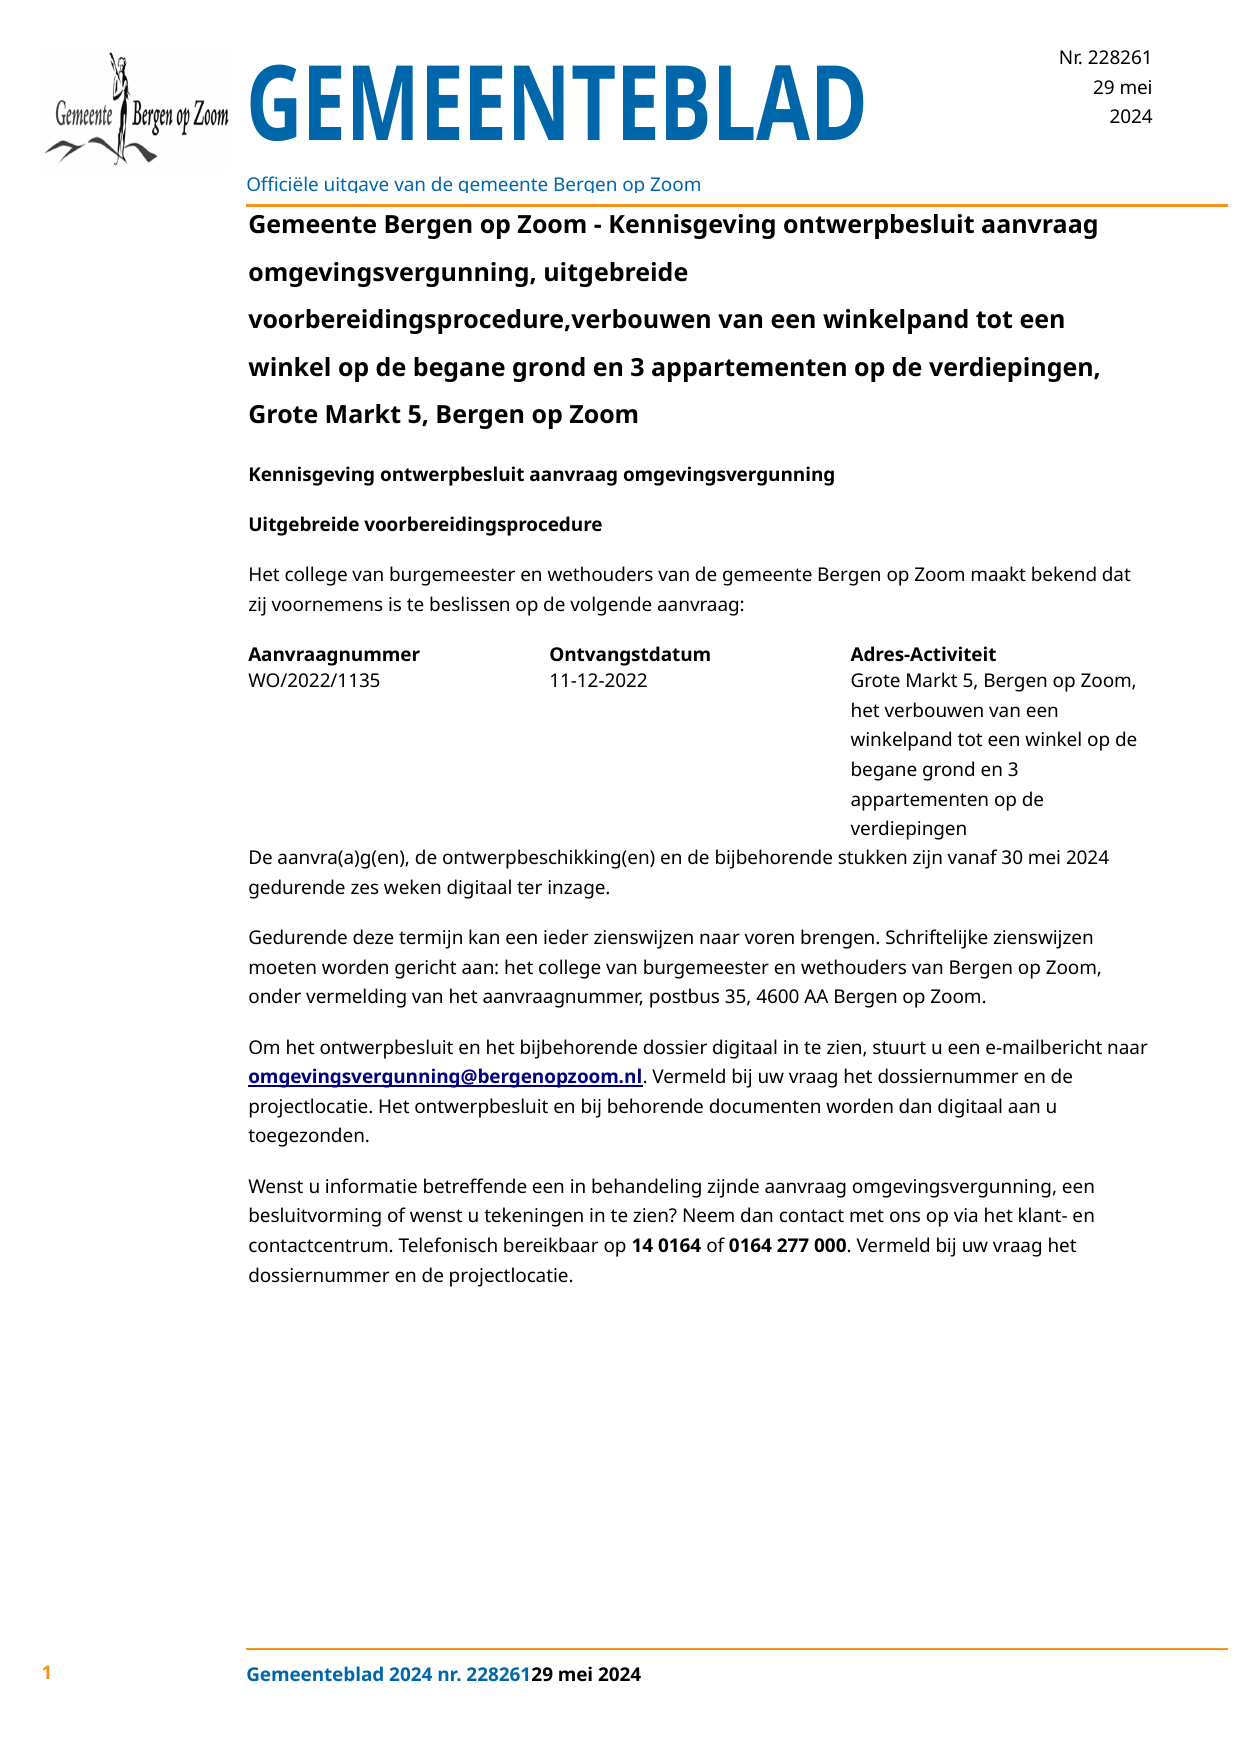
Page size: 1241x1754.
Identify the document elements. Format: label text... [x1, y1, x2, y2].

text Uitgebreide voorbereidingsprocedure [248, 511, 1152, 537]
table_header Aanvraagnummer [248, 642, 549, 667]
text Kennisgeving ontwerpbesluit aanvraag omgevingsvergunning [248, 461, 1152, 486]
text Gedurende deze termijn kan een ieder zienswijzen naar voren brengen. Schriftelijke zienswijzen moeten worden gericht aan: het college van burgemeester en wethouders van Bergen op Zoom, onder vermelding van het aanvraagnummer, postbus 35, 4600 AA Bergen op Zoom. [248, 924, 1152, 1009]
table_header Adres-Activiteit [850, 642, 1152, 667]
picture [41, 47, 231, 172]
text Om het ontwerpbesluit en het bijbehorende dossier digitaal in te zien, stuurt u een e-mailbericht naar omgevingsvergunning@bergenopzoom.nl. Vermeld bij uw vraag het dossiernummer en de projectlocatie. Het ontwerpbesluit en bij behorende documenten worden dan digitaal aan u toegezonden. [248, 1034, 1152, 1148]
text De aanvra(a)g(en), de ontwerpbeschikking(en) en de bijbehorende stukken zijn vanaf 30 mei 2024 gedurende zes weken digitaal ter inzage. [248, 844, 1152, 899]
text Gemeente Bergen op Zoom - Kennisgeving ontwerpbesluit aanvraag omgevingsvergunning, uitgebreide voorbereidingsprocedure,verbouwen van een winkelpand tot een winkel op de begane grond en 3 appartementen op de verdiepingen, Grote Markt 5, Bergen op Zoom [248, 207, 1152, 431]
table_header Ontvangstdatum [549, 642, 850, 667]
table_cell WO/2022/1135 [248, 668, 549, 841]
table_cell Grote Markt 5, Bergen op Zoom, het verbouwen van een winkelpand tot een winkel op de begane grond en 3 appartementen op de verdiepingen [850, 668, 1152, 841]
text Het college van burgemeester en wethouders van de gemeente Bergen op Zoom maakt bekend dat zij voornemens is te beslissen op de volgende aanvraag: [248, 562, 1152, 617]
table_cell 11-12-2022 [549, 668, 850, 841]
text Wenst u informatie betreffende een in behandeling zijnde aanvraag omgevingsvergunning, een besluitvorming of wenst u tekeningen in te zien? Neem dan contact met ons op via het klant- en contactcentrum. Telefonisch bereikbaar op 14 0164 of 0164 277 000. Vermeld bij uw vraag het dossiernummer en de projectlocatie. [248, 1173, 1152, 1287]
